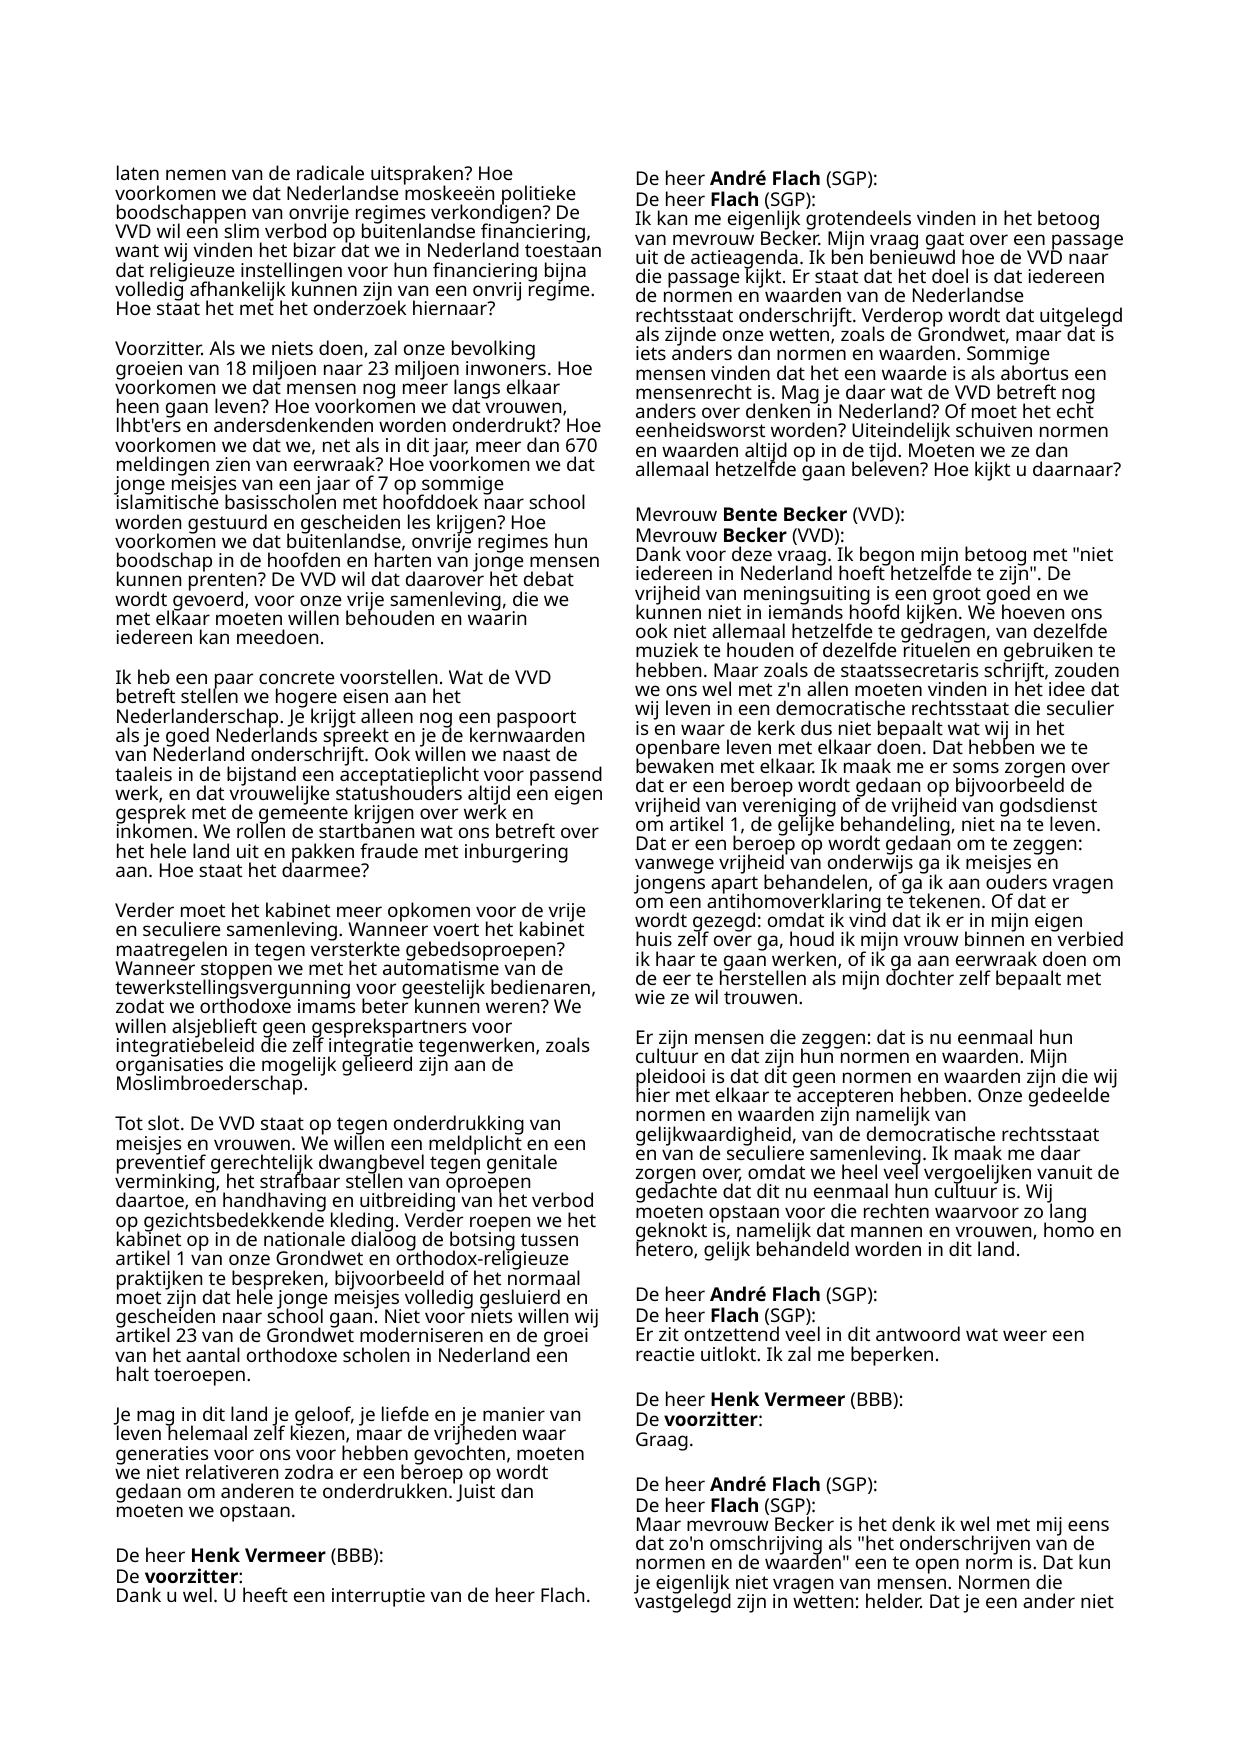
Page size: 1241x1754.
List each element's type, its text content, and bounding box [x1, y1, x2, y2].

text De voorzitter: [635, 1411, 1125, 1431]
text Dank voor deze vraag. Ik begon mijn betoog met "niet iedereen in Nederland hoeft hetzelfde te zijn". De vrijheid van meningsuiting is een groot goed en we kunnen niet in iemands hoofd kijken. We hoeven ons ook niet allemaal hetzelfde te gedragen, van dezelfde muziek te houden of dezelfde rituelen en gebruiken te hebben. Maar zoals de staatssecretaris schrijft, zouden we ons wel met z'n allen moeten vinden in het idee dat wij leven in een democratische rechtsstaat die seculier is en waar de kerk dus niet bepaalt wat wij in het openbare leven met elkaar doen. Dat hebben we te bewaken met elkaar. Ik maak me er soms zorgen over dat er een beroep wordt gedaan op bijvoorbeeld de vrijheid van vereniging of de vrijheid van godsdienst om artikel 1, de gelijke behandeling, niet na te leven. Dat er een beroep op wordt gedaan om te zeggen: vanwege vrijheid van onderwijs ga ik meisjes en jongens apart behandelen, of ga ik aan ouders vragen om een antihomoverklaring te tekenen. Of dat er wordt gezegd: omdat ik vind dat ik er in mijn eigen huis zelf over ga, houd ik mijn vrouw binnen en verbied ik haar te gaan werken, of ik ga aan eerwraak doen om de eer te herstellen als mijn dochter zelf bepaalt met wie ze wil trouwen. [635, 546, 1125, 1008]
text De heer André Flach (SGP): [635, 165, 1125, 191]
text De heer André Flach (SGP): [635, 1281, 1125, 1307]
text De heer Henk Vermeer (BBB): [635, 1386, 1125, 1411]
text Maar mevrouw Becker is het denk ik wel met mij eens dat zo'n omschrijving als "het onderschrijven van de normen en de waarden" een te open norm is. Dat kun je eigenlijk niet vragen van mensen. Normen die vastgelegd zijn in wetten: helder. Dat je een ander niet [635, 1516, 1125, 1612]
text De heer Henk Vermeer (BBB): [115, 1542, 605, 1568]
text laten nemen van de radicale uitspraken? Hoe voorkomen we dat Nederlandse moskeeën politieke boodschappen van onvrije regimes verkondigen? De VVD wil een slim verbod op buitenlandse financiering, want wij vinden het bizar dat we in Nederland toestaan dat religieuze instellingen voor hun financiering bijna volledig afhankelijk kunnen zijn van een onvrij regime. Hoe staat het met het onderzoek hiernaar? [115, 165, 605, 319]
text Dank u wel. U heeft een interruptie van de heer Flach. [115, 1587, 605, 1607]
text Je mag in dit land je geloof, je liefde en je manier van leven helemaal zelf kiezen, maar de vrijheden waar generaties voor ons voor hebben gevochten, moeten we niet relativeren zodra er een beroep op wordt gedaan om anderen te onderdrukken. Juist dan moeten we opstaan. [115, 1406, 605, 1522]
text De voorzitter: [115, 1568, 605, 1587]
text Ik heb een paar concrete voorstellen. Wat de VVD betreft stellen we hogere eisen aan het Nederlanderschap. Je krijgt alleen nog een paspoort als je goed Nederlands spreekt en je de kernwaarden van Nederland onderschrijft. Ook willen we naast de taaleis in de bijstand een acceptatieplicht voor passend werk, en dat vrouwelijke statushouders altijd een eigen gesprek met de gemeente krijgen over werk en inkomen. We rollen de startbanen wat ons betreft over het hele land uit en pakken fraude met inburgering aan. Hoe staat het daarmee? [115, 669, 605, 881]
text De heer Flach (SGP): [635, 1497, 1125, 1516]
text Tot slot. De VVD staat op tegen onderdrukking van meisjes en vrouwen. We willen een meldplicht en een preventief gerechtelijk dwangbevel tegen genitale verminking, het strafbaar stellen van oproepen daartoe, en handhaving en uitbreiding van het verbod op gezichtsbedekkende kleding. Verder roepen we het kabinet op in de nationale dialoog de botsing tussen artikel 1 van onze Grondwet en orthodox-religieuze praktijken te bespreken, bijvoorbeeld of het normaal moet zijn dat hele jonge meisjes volledig gesluierd en gescheiden naar school gaan. Niet voor niets willen wij artikel 23 van de Grondwet moderniseren en de groei van het aantal orthodoxe scholen in Nederland een halt toeroepen. [115, 1115, 605, 1385]
text De heer Flach (SGP): [635, 191, 1125, 210]
text Er zit ontzettend veel in dit antwoord wat weer een reactie uitlokt. Ik zal me beperken. [635, 1326, 1125, 1365]
text Ik kan me eigenlijk grotendeels vinden in het betoog van mevrouw Becker. Mijn vraag gaat over een passage uit de actieagenda. Ik ben benieuwd hoe de VVD naar die passage kijkt. Er staat dat het doel is dat iedereen de normen en waarden van de Nederlandse rechtsstaat onderschrijft. Verderop wordt dat uitgelegd als zijnde onze wetten, zoals de Grondwet, maar dat is iets anders dan normen en waarden. Sommige mensen vinden dat het een waarde is als abortus een mensenrecht is. Mag je daar wat de VVD betreft nog anders over denken in Nederland? Of moet het echt eenheidsworst worden? Uiteindelijk schuiven normen en waarden altijd op in de tijd. Moeten we ze dan allemaal hetzelfde gaan beleven? Hoe kijkt u daarnaar? [635, 210, 1125, 480]
text Voorzitter. Als we niets doen, zal onze bevolking groeien van 18 miljoen naar 23 miljoen inwoners. Hoe voorkomen we dat mensen nog meer langs elkaar heen gaan leven? Hoe voorkomen we dat vrouwen, lhbt'ers en andersdenkenden worden onderdrukt? Hoe voorkomen we dat we, net als in dit jaar, meer dan 670 meldingen zien van eerwraak? Hoe voorkomen we dat jonge meisjes van een jaar of 7 op sommige islamitische basisscholen met hoofddoek naar school worden gestuurd en gescheiden les krijgen? Hoe voorkomen we dat buitenlandse, onvrije regimes hun boodschap in de hoofden en harten van jonge mensen kunnen prenten? De VVD wil dat daarover het debat wordt gevoerd, voor onze vrije samenleving, die we met elkaar moeten willen behouden en waarin iedereen kan meedoen. [115, 340, 605, 648]
text Verder moet het kabinet meer opkomen voor de vrije en seculiere samenleving. Wanneer voert het kabinet maatregelen in tegen versterkte gebedsoproepen? Wanneer stoppen we met het automatisme van de tewerkstellingsvergunning voor geestelijk bedienaren, zodat we orthodoxe imams beter kunnen weren? We willen alsjeblieft geen gesprekspartners voor integratiebeleid die zelf integratie tegenwerken, zoals organisaties die mogelijk gelieerd zijn aan de Moslimbroederschap. [115, 902, 605, 1095]
text De heer Flach (SGP): [635, 1307, 1125, 1326]
text Graag. [635, 1431, 1125, 1450]
text De heer André Flach (SGP): [635, 1471, 1125, 1497]
text Er zijn mensen die zeggen: dat is nu eenmaal hun cultuur en dat zijn hun normen en waarden. Mijn pleidooi is dat dit geen normen en waarden zijn die wij hier met elkaar te accepteren hebben. Onze gedeelde normen en waarden zijn namelijk van gelijkwaardigheid, van de democratische rechtsstaat en van de seculiere samenleving. Ik maak me daar zorgen over, omdat we heel veel vergoelijken vanuit de gedachte dat dit nu eenmaal hun cultuur is. Wij moeten opstaan voor die rechten waarvoor zo lang geknokt is, namelijk dat mannen en vrouwen, homo en hetero, gelijk behandeld worden in dit land. [635, 1029, 1125, 1261]
text Mevrouw Becker (VVD): [635, 527, 1125, 546]
text Mevrouw Bente Becker (VVD): [635, 501, 1125, 527]
